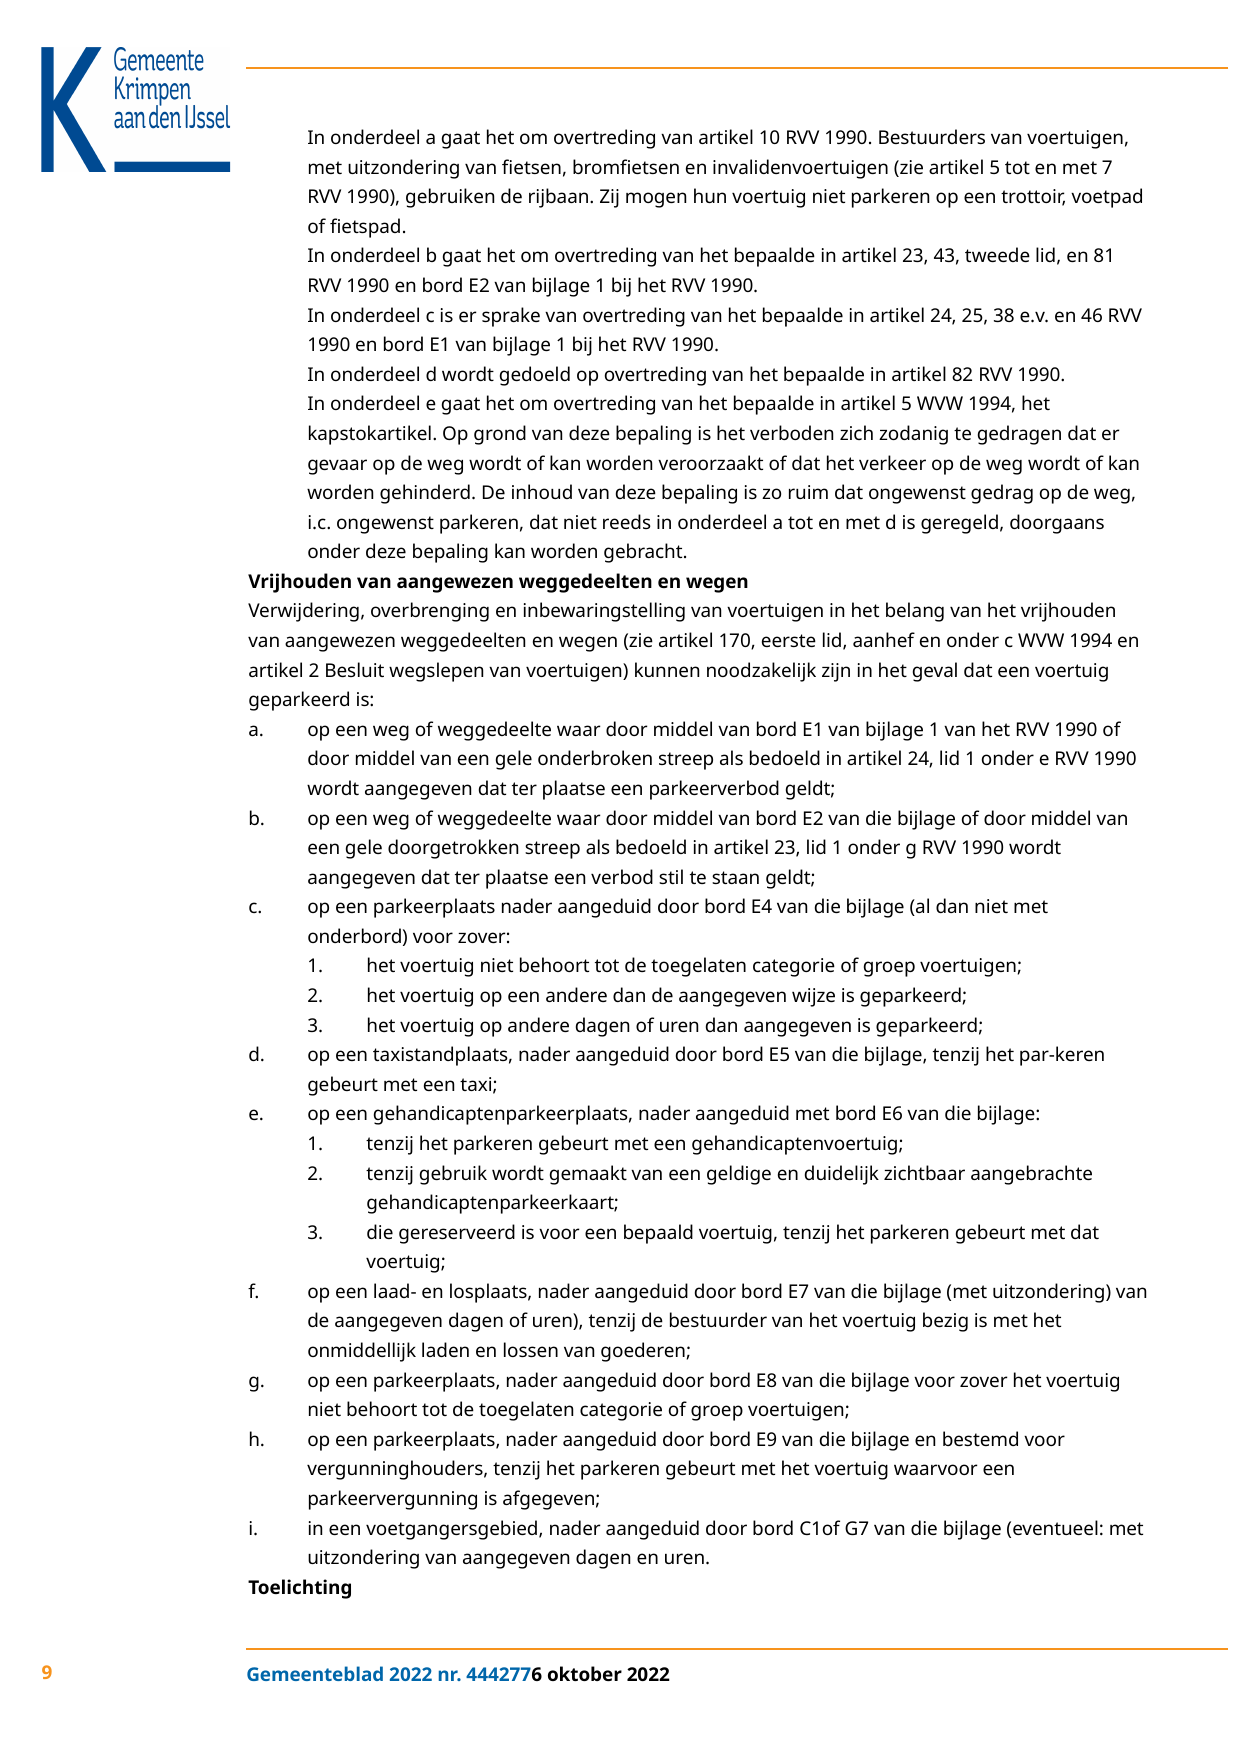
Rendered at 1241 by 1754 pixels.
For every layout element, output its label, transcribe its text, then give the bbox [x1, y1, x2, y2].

text Vrijhouden van aangewezen weggedeelten en wegen [248, 568, 1152, 594]
list op een weg of weggedeelte waar door middel van bord E2 van die bijlage of door middel van een gele doorgetrokken streep als bedoeld in artikel 23, lid 1 onder g RVV 1990 wordt aangegeven dat ter plaatse een verbod stil te staan geldt; [248, 805, 1152, 890]
list In onderdeel d wordt gedoeld op overtreding van het bepaalde in artikel 82 RVV 1990. [248, 361, 1152, 387]
list het voertuig op een andere dan de aangegeven wijze is geparkeerd; [307, 982, 1152, 1008]
text Toelichting [248, 1574, 1152, 1600]
list op een weg of weggedeelte waar door middel van bord E1 van bijlage 1 van het RVV 1990 of door middel van een gele onderbroken streep als bedoeld in artikel 24, lid 1 onder e RVV 1990 wordt aangegeven dat ter plaatse een parkeerverbod geldt; [248, 716, 1152, 801]
list op een gehandicaptenparkeerplaats, nader aangeduid met bord E6 van die bijlage: [248, 1101, 1152, 1126]
list In onderdeel a gaat het om overtreding van artikel 10 RVV 1990. Bestuurders van voertuigen, met uitzondering van fietsen, bromfietsen en invalidenvoertuigen (zie artikel 5 tot en met 7 RVV 1990), gebruiken de rijbaan. Zij mogen hun voertuig niet parkeren op een trottoir, voetpad of fietspad. [248, 124, 1152, 239]
list in een voetgangersgebied, nader aangeduid door bord C1of G7 van die bijlage (eventueel: met uitzondering van aangegeven dagen en uren. [248, 1515, 1152, 1570]
list tenzij gebruik wordt gemaakt van een geldige en duidelijk zichtbaar aangebrachte gehandicaptenparkeerkaart; [307, 1160, 1152, 1215]
list op een taxistandplaats, nader aangeduid door bord E5 van die bijlage, tenzij het par-keren gebeurt met een taxi; [248, 1041, 1152, 1097]
list op een parkeerplaats, nader aangeduid door bord E8 van die bijlage voor zover het voertuig niet behoort tot de toegelaten categorie of groep voertuigen; [248, 1367, 1152, 1422]
list op een parkeerplaats, nader aangeduid door bord E9 van die bijlage en bestemd voor vergunninghouders, tenzij het parkeren gebeurt met het voertuig waarvoor een parkeervergunning is afgegeven; [248, 1426, 1152, 1511]
list het voertuig op andere dagen of uren dan aangegeven is geparkeerd; [307, 1012, 1152, 1038]
list In onderdeel c is er sprake van overtreding van het bepaalde in artikel 24, 25, 38 e.v. en 46 RVV 1990 en bord E1 van bijlage 1 bij het RVV 1990. [248, 302, 1152, 357]
list die gereserveerd is voor een bepaald voertuig, tenzij het parkeren gebeurt met dat voertuig; [307, 1219, 1152, 1274]
list op een parkeerplaats nader aangeduid door bord E4 van die bijlage (al dan niet met onderbord) voor zover: [248, 893, 1152, 949]
list op een laad- en losplaats, nader aangeduid door bord E7 van die bijlage (met uitzondering) van de aangegeven dagen of uren), tenzij de bestuurder van het voertuig bezig is met het onmiddellijk laden en lossen van goederen; [248, 1278, 1152, 1363]
list In onderdeel e gaat het om overtreding van het bepaalde in artikel 5 WVW 1994, het kapstokartikel. Op grond van deze bepaling is het verboden zich zodanig te gedragen dat er gevaar op de weg wordt of kan worden veroorzaakt of dat het verkeer op de weg wordt of kan worden gehinderd. De inhoud van deze bepaling is zo ruim dat ongewenst gedrag op de weg, i.c. ongewenst parkeren, dat niet reeds in onderdeel a tot en met d is geregeld, doorgaans onder deze bepaling kan worden gebracht. [248, 391, 1152, 564]
list het voertuig niet behoort tot de toegelaten categorie of groep voertuigen; [307, 953, 1152, 978]
list tenzij het parkeren gebeurt met een gehandicaptenvoertuig; [307, 1130, 1152, 1156]
text Verwijdering, overbrenging en inbewaringstelling van voertuigen in het belang van het vrijhouden van aangewezen weggedeelten en wegen (zie artikel 170, eerste lid, aanhef en onder c WVW 1994 en artikel 2 Besluit wegslepen van voertuigen) kunnen noodzakelijk zijn in het geval dat een voertuig geparkeerd is: [248, 598, 1152, 712]
picture [41, 47, 231, 172]
list In onderdeel b gaat het om overtreding van het bepaalde in artikel 23, 43, tweede lid, en 81 RVV 1990 en bord E2 van bijlage 1 bij het RVV 1990. [248, 243, 1152, 298]
